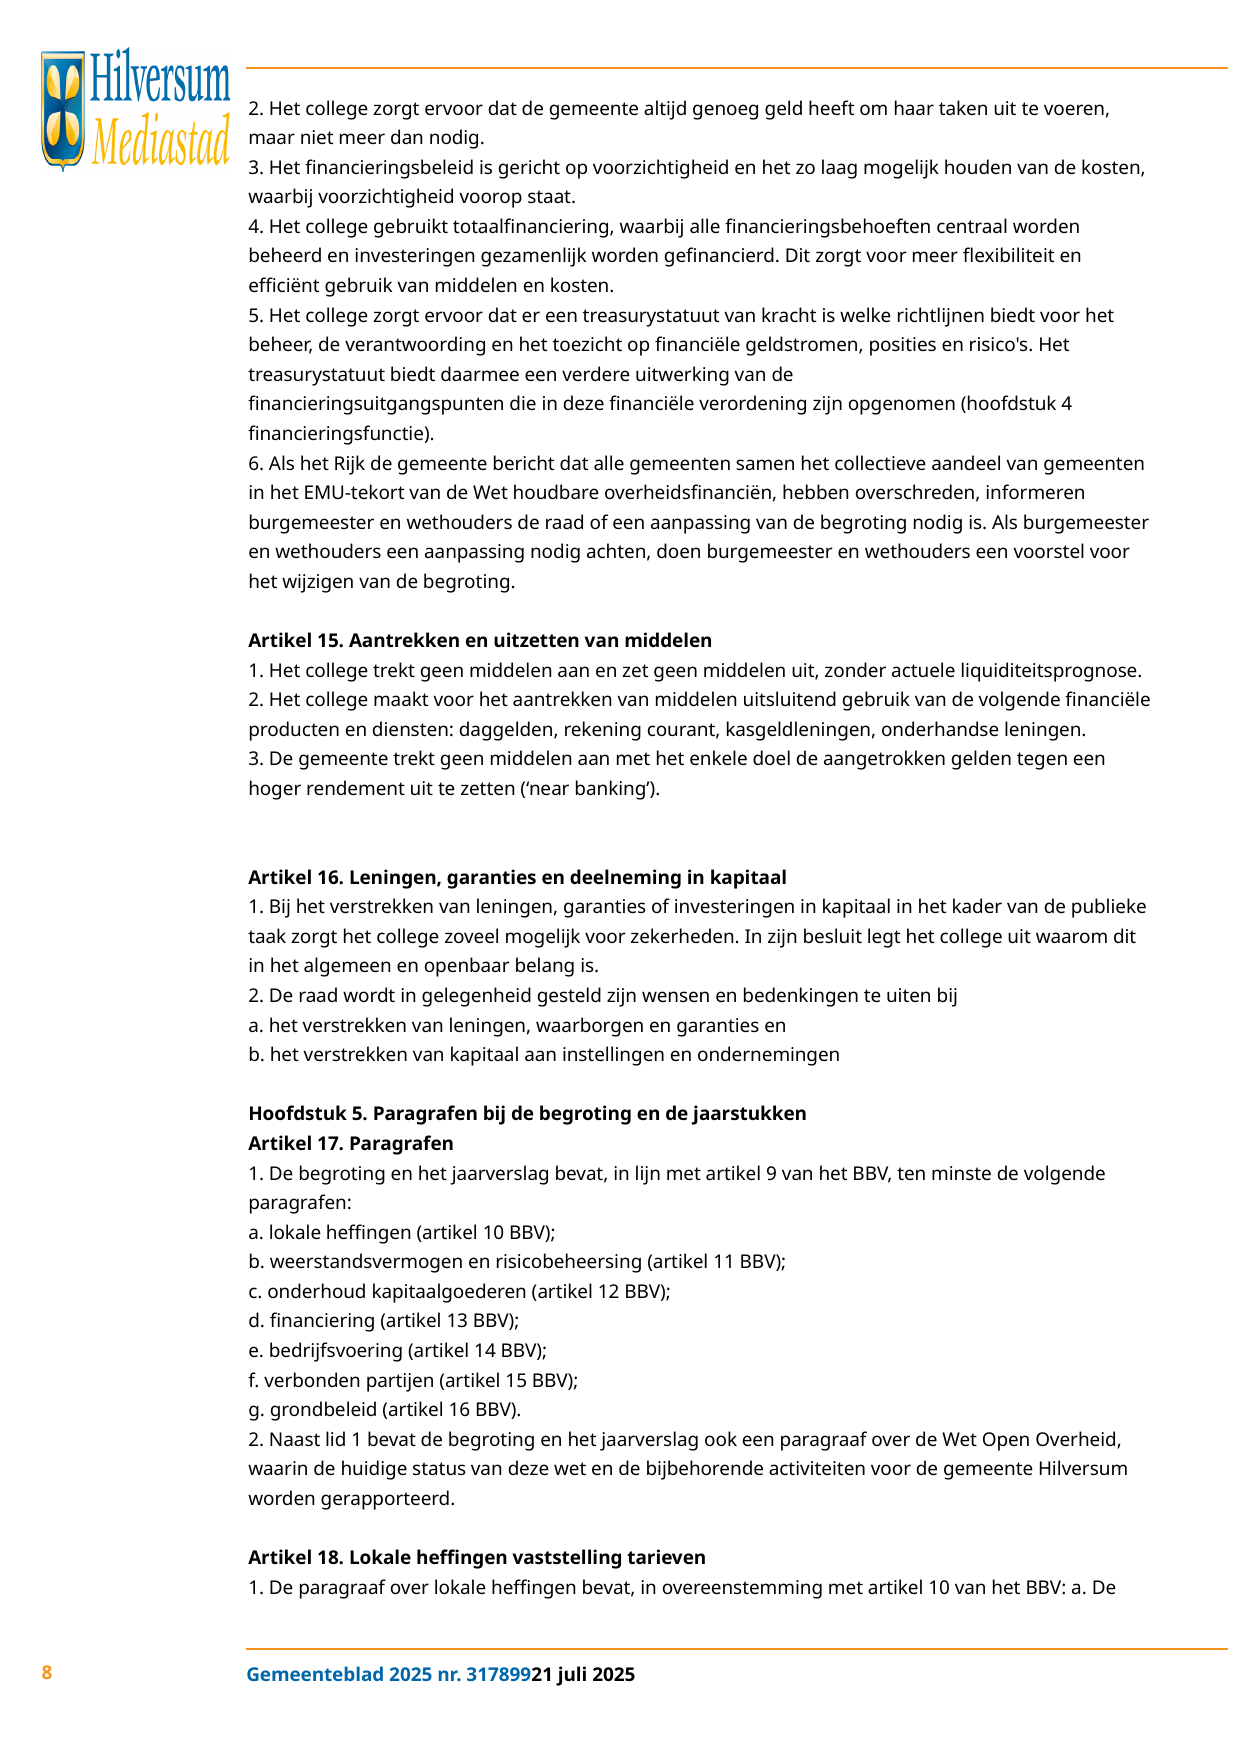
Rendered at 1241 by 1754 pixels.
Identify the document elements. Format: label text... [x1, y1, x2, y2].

text 5. Het college zorgt ervoor dat er een treasurystatuut van kracht is welke richtlijnen biedt voor het beheer, de verantwoording en het toezicht op financiële geldstromen, posities en risico's. Het treasurystatuut biedt daarmee een verdere uitwerking van de [248, 302, 1152, 387]
text 1. De paragraaf over lokale heffingen bevat, in overeenstemming met artikel 10 van het BBV: a. De [248, 1574, 1152, 1600]
text Artikel 17. Paragrafen [248, 1130, 1152, 1156]
text b. weerstandsvermogen en risicobeheersing (artikel 11 BBV); [248, 1248, 1152, 1274]
text 1. Bij het verstrekken van leningen, garanties of investeringen in kapitaal in het kader van de publieke taak zorgt het college zoveel mogelijk voor zekerheden. In zijn besluit legt het college uit waarom dit in het algemeen en openbaar belang is. [248, 893, 1152, 978]
text 4. Het college gebruikt totaalfinanciering, waarbij alle financieringsbehoeften centraal worden beheerd en investeringen gezamenlijk worden gefinancierd. Dit zorgt voor meer flexibiliteit en efficiënt gebruik van middelen en kosten. [248, 213, 1152, 298]
text a. het verstrekken van leningen, waarborgen en garanties en [248, 1012, 1152, 1038]
text 2. Het college maakt voor het aantrekken van middelen uitsluitend gebruik van de volgende financiële producten en diensten: daggelden, rekening courant, kasgeldleningen, onderhandse leningen. [248, 686, 1152, 742]
text 2. De raad wordt in gelegenheid gesteld zijn wensen en bedenkingen te uiten bij [248, 982, 1152, 1008]
text c. onderhoud kapitaalgoederen (artikel 12 BBV); [248, 1278, 1152, 1304]
text 3. Het financieringsbeleid is gericht op voorzichtigheid en het zo laag mogelijk houden van de kosten, waarbij voorzichtigheid voorop staat. [248, 154, 1152, 209]
text 1. Het college trekt geen middelen aan en zet geen middelen uit, zonder actuele liquiditeitsprognose. [248, 657, 1152, 683]
text a. lokale heffingen (artikel 10 BBV); [248, 1219, 1152, 1245]
text b. het verstrekken van kapitaal aan instellingen en ondernemingen [248, 1041, 1152, 1067]
text Artikel 18. Lokale heffingen vaststelling tarieven [248, 1544, 1152, 1570]
text Artikel 15. Aantrekken en uitzetten van middelen [248, 627, 1152, 653]
text 3. De gemeente trekt geen middelen aan met het enkele doel de aangetrokken gelden tegen een hoger rendement uit te zetten (‘near banking’). [248, 746, 1152, 801]
text 2. Het college zorgt ervoor dat de gemeente altijd genoeg geld heeft om haar taken uit te voeren, maar niet meer dan nodig. [248, 95, 1152, 150]
text e. bedrijfsvoering (artikel 14 BBV); [248, 1337, 1152, 1363]
picture [41, 47, 231, 172]
text financieringsuitgangspunten die in deze financiële verordening zijn opgenomen (hoofdstuk 4 financieringsfunctie). [248, 391, 1152, 446]
text d. financiering (artikel 13 BBV); [248, 1308, 1152, 1333]
text Artikel 16. Leningen, garanties en deelneming in kapitaal [248, 864, 1152, 890]
text 1. De begroting en het jaarverslag bevat, in lijn met artikel 9 van het BBV, ten minste de volgende paragrafen: [248, 1160, 1152, 1215]
text 2. Naast lid 1 bevat de begroting en het jaarverslag ook een paragraaf over de Wet Open Overheid, waarin de huidige status van deze wet en de bijbehorende activiteiten voor de gemeente Hilversum worden gerapporteerd. [248, 1426, 1152, 1511]
text f. verbonden partijen (artikel 15 BBV); [248, 1367, 1152, 1393]
text 6. Als het Rijk de gemeente bericht dat alle gemeenten samen het collectieve aandeel van gemeenten in het EMU-tekort van de Wet houdbare overheidsfinanciën, hebben overschreden, informeren burgemeester en wethouders de raad of een aanpassing van de begroting nodig is. Als burgemeester en wethouders een aanpassing nodig achten, doen burgemeester en wethouders een voorstel voor het wijzigen van de begroting. [248, 450, 1152, 594]
text g. grondbeleid (artikel 16 BBV). [248, 1396, 1152, 1422]
text Hoofdstuk 5. Paragrafen bij de begroting en de jaarstukken [248, 1101, 1152, 1126]
